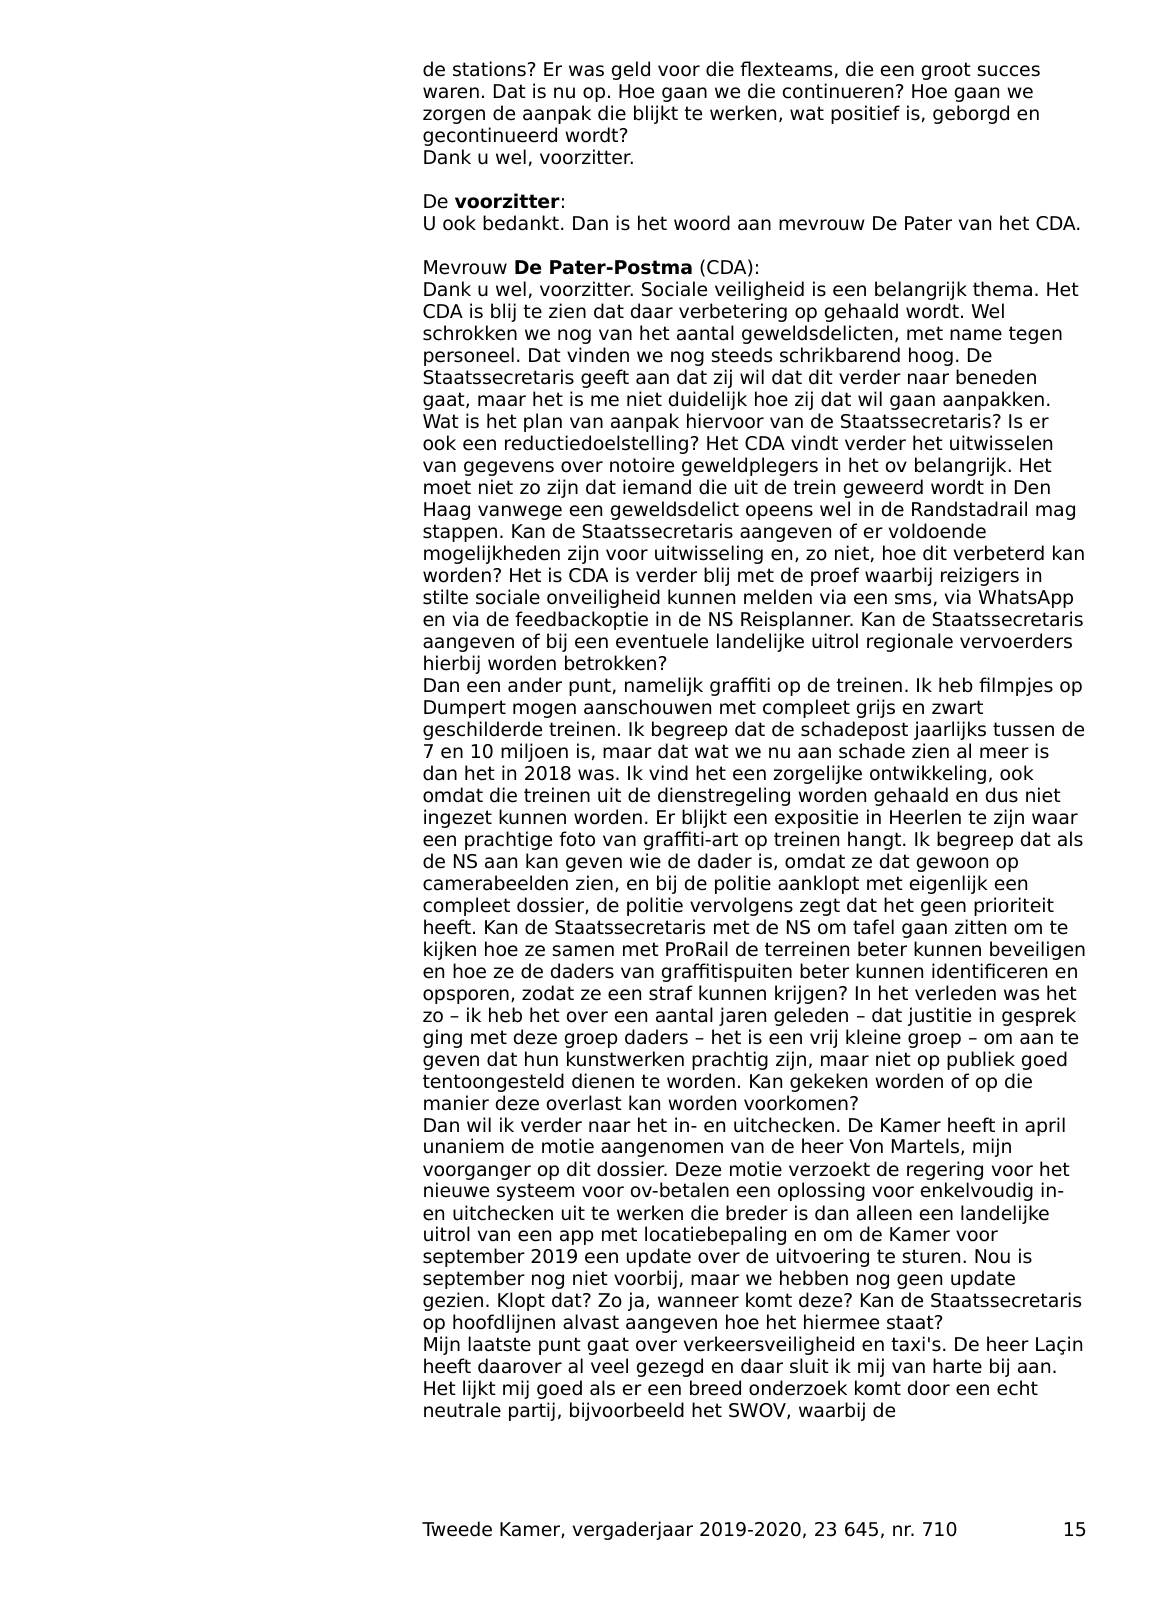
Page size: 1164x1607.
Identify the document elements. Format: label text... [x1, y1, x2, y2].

text de stations? Er was geld voor die flexteams, die een groot succes waren. Dat is nu op. Hoe gaan we die continueren? Hoe gaan we zorgen de aanpak die blijkt te werken, wat positief is, geborgd en gecontinueerd wordt? [422, 59, 1087, 147]
text Dank u wel, voorzitter. Sociale veiligheid is een belangrijk thema. Het CDA is blij te zien dat daar verbetering op gehaald wordt. Wel schrokken we nog van het aantal geweldsdelicten, met name tegen personeel. Dat vinden we nog steeds schrikbarend hoog. De Staatssecretaris geeft aan dat zij wil dat dit verder naar beneden gaat, maar het is me niet duidelijk hoe zij dat wil gaan aanpakken. Wat is het plan van aanpak hiervoor van de Staatssecretaris? Is er ook een reductiedoelstelling? Het CDA vindt verder het uitwisselen van gegevens over notoire geweldplegers in het ov belangrijk. Het moet niet zo zijn dat iemand die uit de trein geweerd wordt in Den Haag vanwege een geweldsdelict opeens wel in de Randstadrail mag stappen. Kan de Staatssecretaris aangeven of er voldoende mogelijkheden zijn voor uitwisseling en, zo niet, hoe dit verbeterd kan worden? Het is CDA is verder blij met de proef waarbij reizigers in stilte sociale onveiligheid kunnen melden via een sms, via WhatsApp en via de feedbackoptie in de NS Reisplanner. Kan de Staatssecretaris aangeven of bij een eventuele landelijke uitrol regionale vervoerders hierbij worden betrokken? [422, 279, 1087, 675]
text U ook bedankt. Dan is het woord aan mevrouw De Pater van het CDA. [422, 213, 1087, 235]
text Mijn laatste punt gaat over verkeersveiligheid en taxi's. De heer Laçin heeft daarover al veel gezegd en daar sluit ik mij van harte bij aan. Het lijkt mij goed als er een breed onderzoek komt door een echt neutrale partij, bijvoorbeeld het SWOV, waarbij de [422, 1334, 1087, 1422]
text Dan wil ik verder naar het in- en uitchecken. De Kamer heeft in april unaniem de motie aangenomen van de heer Von Martels, mijn voorganger op dit dossier. Deze motie verzoekt de regering voor het nieuwe systeem voor ov-betalen een oplossing voor enkelvoudig in- en uitchecken uit te werken die breder is dan alleen een landelijke uitrol van een app met locatiebepaling en om de Kamer voor september 2019 een update over de uitvoering te sturen. Nou is september nog niet voorbij, maar we hebben nog geen update gezien. Klopt dat? Zo ja, wanneer komt deze? Kan de Staatssecretaris op hoofdlijnen alvast aangeven hoe het hiermee staat? [422, 1114, 1087, 1334]
text Dan een ander punt, namelijk graffiti op de treinen. Ik heb filmpjes op Dumpert mogen aanschouwen met compleet grijs en zwart geschilderde treinen. Ik begreep dat de schadepost jaarlijks tussen de 7 en 10 miljoen is, maar dat wat we nu aan schade zien al meer is dan het in 2018 was. Ik vind het een zorgelijke ontwikkeling, ook omdat die treinen uit de dienstregeling worden gehaald en dus niet ingezet kunnen worden. Er blijkt een expositie in Heerlen te zijn waar een prachtige foto van graffiti-art op treinen hangt. Ik begreep dat als de NS aan kan geven wie de dader is, omdat ze dat gewoon op camerabeelden zien, en bij de politie aanklopt met eigenlijk een compleet dossier, de politie vervolgens zegt dat het geen prioriteit heeft. Kan de Staatssecretaris met de NS om tafel gaan zitten om te kijken hoe ze samen met ProRail de terreinen beter kunnen beveiligen en hoe ze de daders van graffitispuiten beter kunnen identificeren en opsporen, zodat ze een straf kunnen krijgen? In het verleden was het zo – ik heb het over een aantal jaren geleden – dat justitie in gesprek ging met deze groep daders – het is een vrij kleine groep – om aan te geven dat hun kunstwerken prachtig zijn, maar niet op publiek goed tentoongesteld dienen te worden. Kan gekeken worden of op die manier deze overlast kan worden voorkomen? [422, 675, 1087, 1114]
text Dank u wel, voorzitter. [422, 147, 1087, 169]
text De voorzitter: [422, 191, 1087, 213]
text Mevrouw De Pater-Postma (CDA): [422, 257, 1087, 279]
